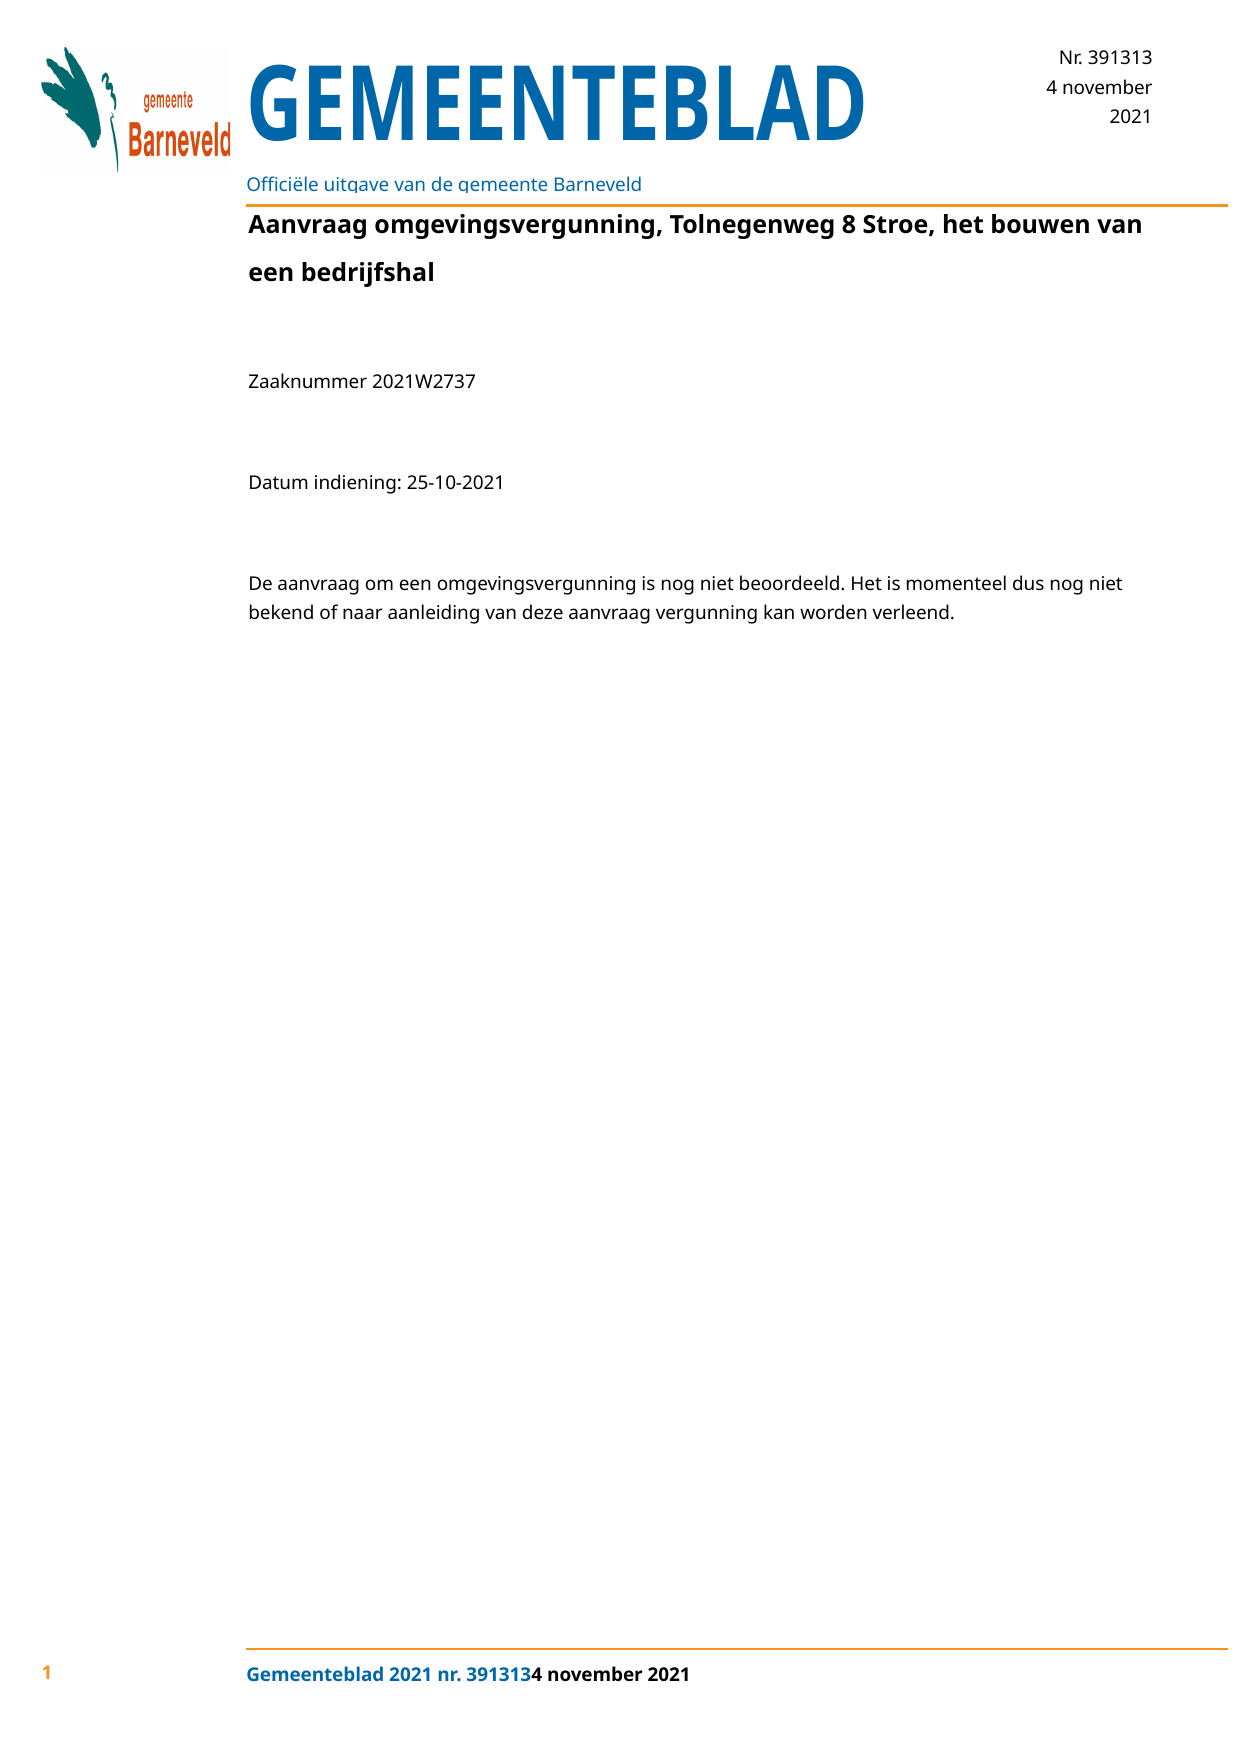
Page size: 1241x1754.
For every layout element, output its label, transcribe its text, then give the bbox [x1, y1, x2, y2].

picture [41, 47, 231, 172]
text Datum indiening: 25-10-2021 [248, 469, 1152, 495]
text De aanvraag om een omgevingsvergunning is nog niet beoordeeld. Het is momenteel dus nog niet bekend of naar aanleiding van deze aanvraag vergunning kan worden verleend. [248, 570, 1152, 625]
text Zaaknummer 2021W2737 [248, 368, 1152, 394]
text Aanvraag omgevingsvergunning, Tolnegenweg 8 Stroe, het bouwen van een bedrijfshal [248, 207, 1152, 288]
